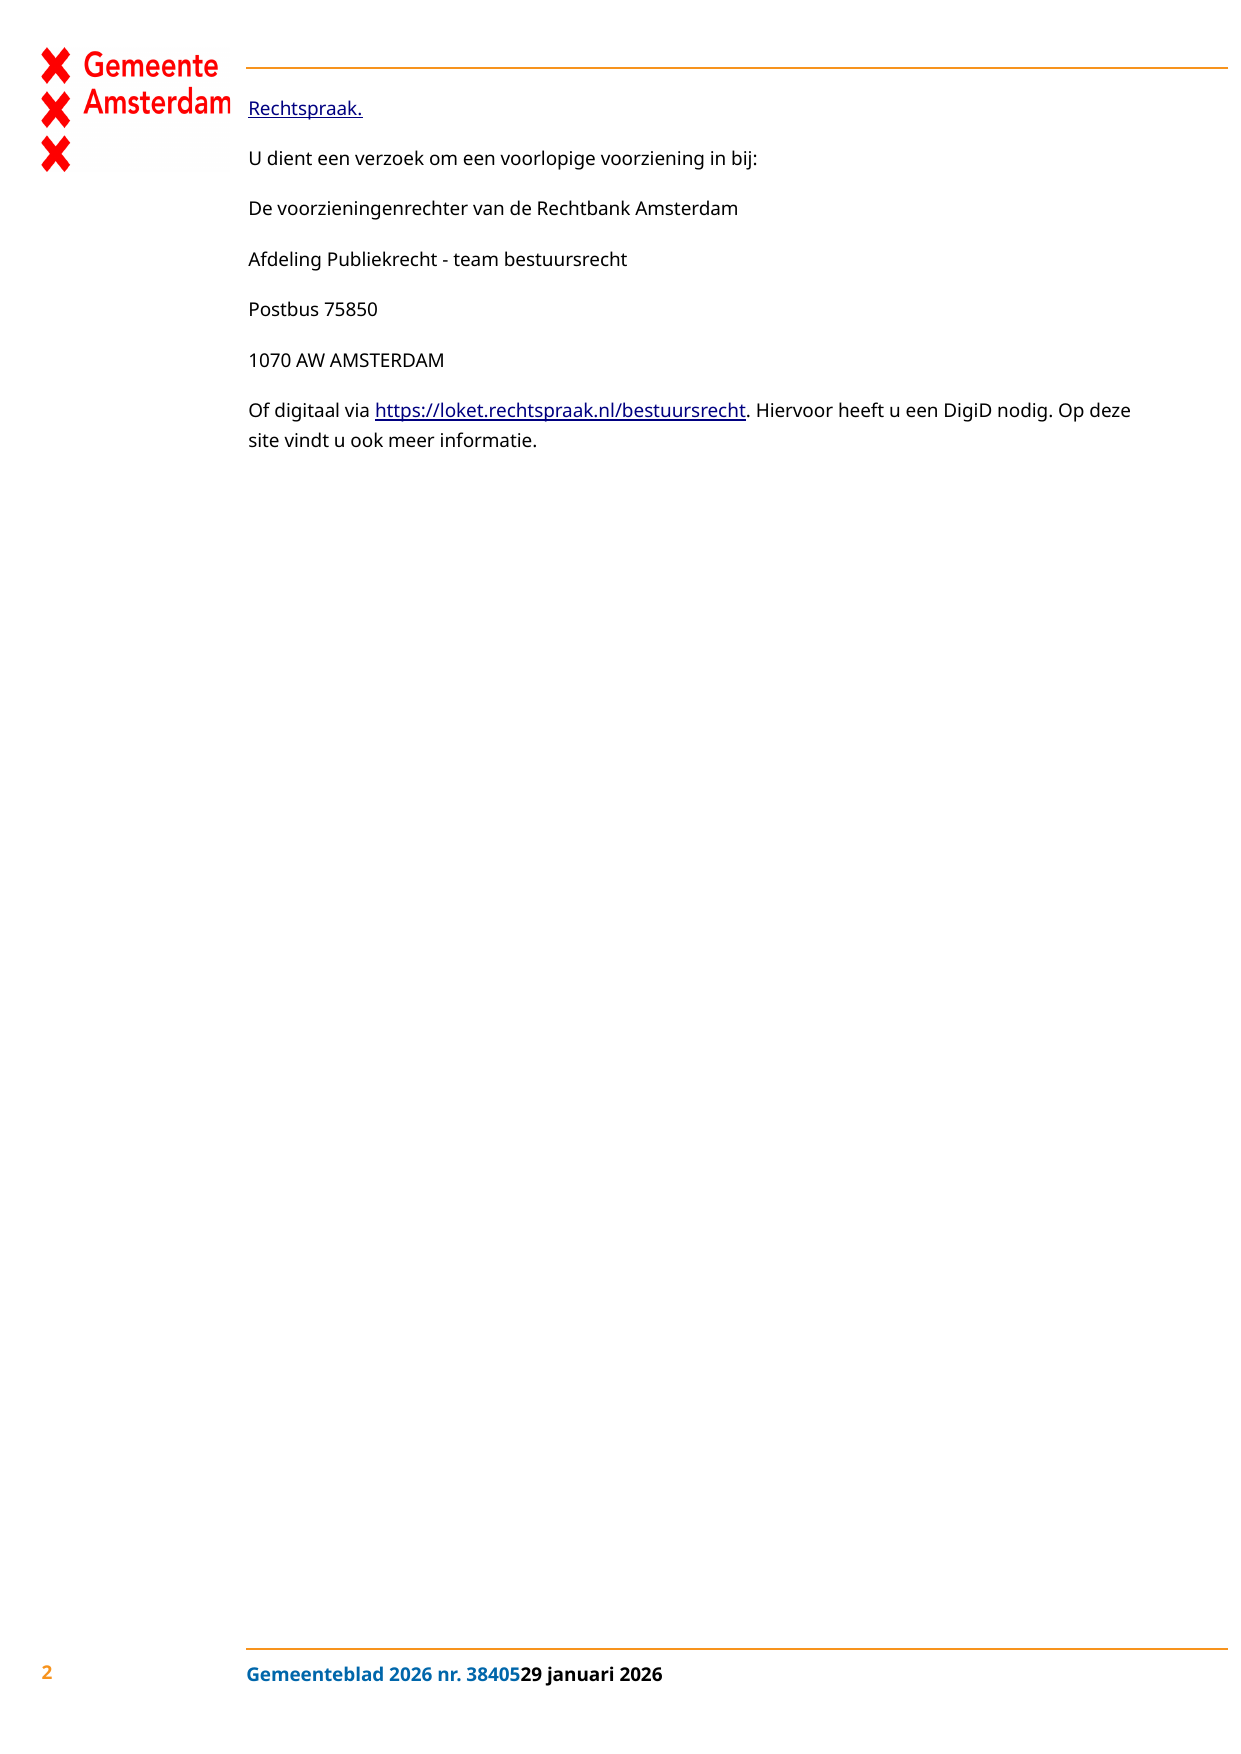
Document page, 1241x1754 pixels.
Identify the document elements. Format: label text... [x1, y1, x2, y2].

picture [41, 47, 231, 172]
text De voorzieningenrechter van de Rechtbank Amsterdam [248, 196, 1152, 221]
text Rechtspraak. [248, 95, 1152, 121]
text U dient een verzoek om een voorlopige voorziening in bij: [248, 145, 1152, 171]
text Afdeling Publiekrecht - team bestuursrecht [248, 246, 1152, 272]
text Of digitaal via https://loket.rechtspraak.nl/bestuursrecht. Hiervoor heeft u een DigiD nodig. Op deze site vindt u ook meer informatie. [248, 397, 1152, 453]
text 1070 AW AMSTERDAM [248, 347, 1152, 373]
text Postbus 75850 [248, 296, 1152, 322]
